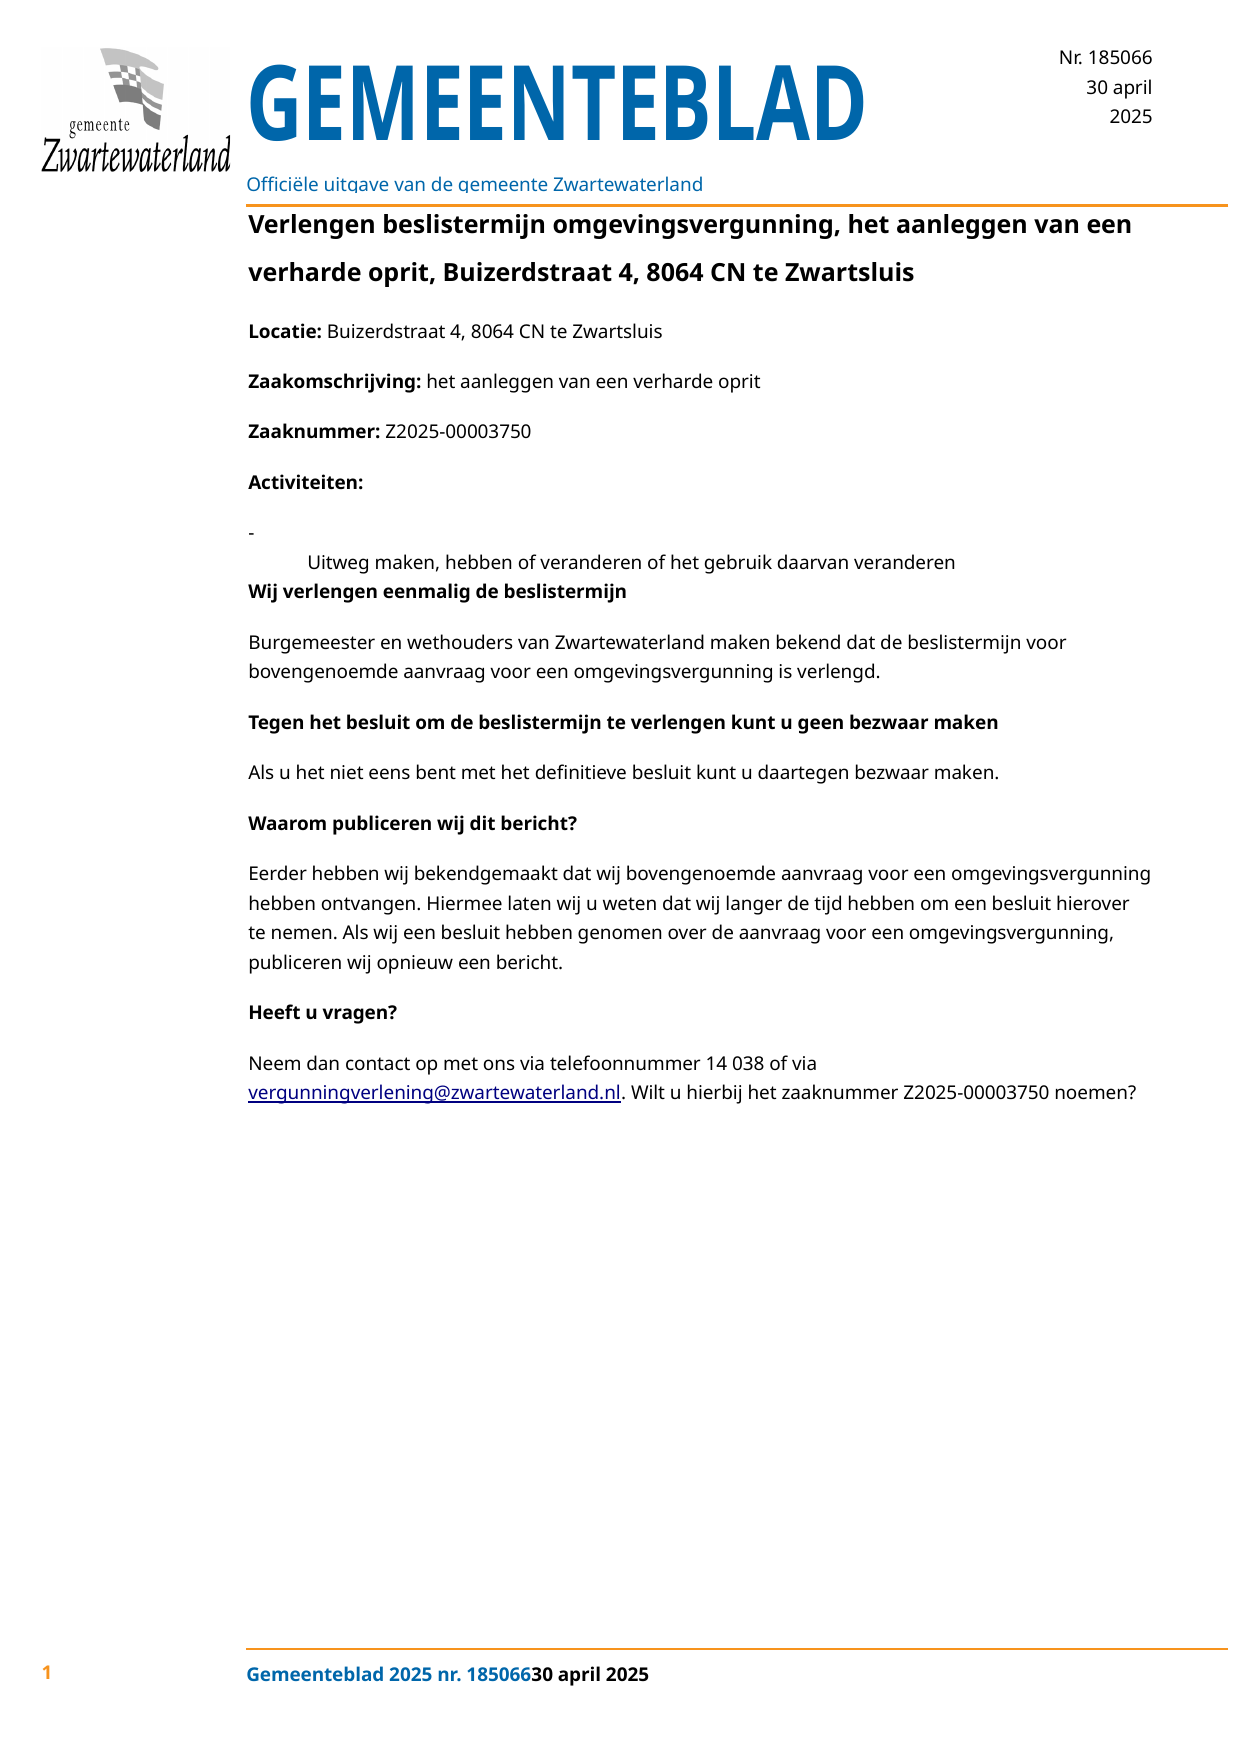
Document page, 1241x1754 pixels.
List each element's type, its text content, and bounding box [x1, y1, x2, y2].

text Tegen het besluit om de beslistermijn te verlengen kunt u geen bezwaar maken [248, 709, 1152, 735]
text Waarom publiceren wij dit bericht? [248, 810, 1152, 836]
text Als u het niet eens bent met het definitieve besluit kunt u daartegen bezwaar maken. [248, 759, 1152, 785]
text Neem dan contact op met ons via telefoonnummer 14 038 of via vergunningverlening@zwartewaterland.nl. Wilt u hierbij het zaaknummer Z2025-00003750 noemen? [248, 1050, 1152, 1105]
text Heeft u vragen? [248, 999, 1152, 1025]
picture [41, 47, 231, 172]
text Zaaknummer: Z2025-00003750 [248, 419, 1152, 444]
text Burgemeester en wethouders van Zwartewaterland maken bekend dat de beslistermijn voor bovengenoemde aanvraag voor een omgevingsvergunning is verlengd. [248, 629, 1152, 684]
text Activiteiten: [248, 469, 1152, 495]
text Verlengen beslistermijn omgevingsvergunning, het aanleggen van een verharde oprit, Buizerdstraat 4, 8064 CN te Zwartsluis [248, 207, 1152, 288]
list Uitweg maken, hebben of veranderen of het gebruik daarvan veranderen [248, 549, 1152, 575]
text Wij verlengen eenmalig de beslistermijn [248, 579, 1152, 604]
text Eerder hebben wij bekendgemaakt dat wij bovengenoemde aanvraag voor een omgevingsvergunning hebben ontvangen. Hiermee laten wij u weten dat wij langer de tijd hebben om een besluit hierover te nemen. Als wij een besluit hebben genomen over de aanvraag voor een omgevingsvergunning, publiceren wij opnieuw een bericht. [248, 860, 1152, 975]
text Zaakomschrijving: het aanleggen van een verharde oprit [248, 368, 1152, 394]
text Locatie: Buizerdstraat 4, 8064 CN te Zwartsluis [248, 318, 1152, 344]
